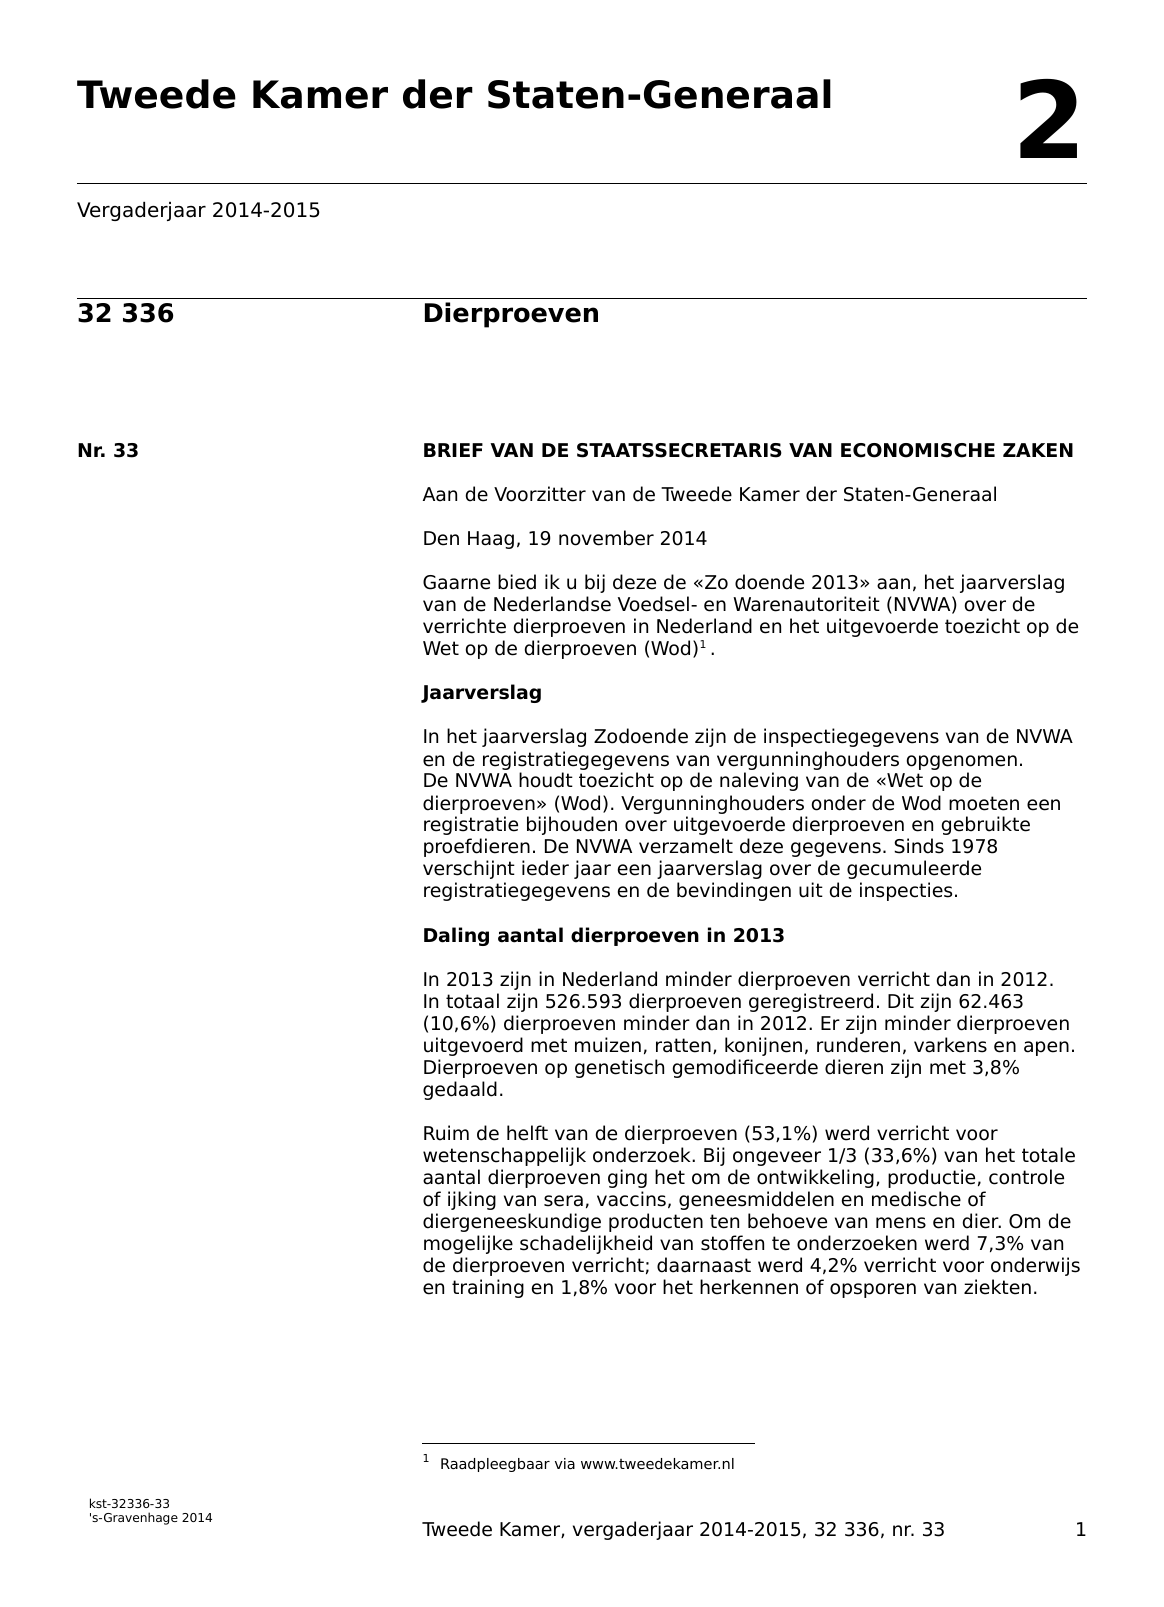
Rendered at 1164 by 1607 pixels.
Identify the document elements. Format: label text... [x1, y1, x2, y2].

text Raadpleegbaar via www.tweedekamer.nl [422, 1452, 1087, 1474]
subtitle 32 336 Dierproeven [77, 299, 1087, 329]
text In 2013 zijn in Nederland minder dierproeven verricht dan in 2012. [422, 969, 1087, 991]
text In totaal zijn 526.593 dierproeven geregistreerd. Dit zijn 62.463 (10,6%) dierproeven minder dan in 2012. Er zijn minder dierproeven uitgevoerd met muizen, ratten, konijnen, runderen, varkens en apen. Dierproeven op genetisch gemodificeerde dieren zijn met 3,8% gedaald. [422, 991, 1087, 1101]
text Den Haag, 19 november 2014 [422, 528, 1087, 550]
text Ruim de helft van de dierproeven (53,1%) werd verricht voor wetenschappelijk onderzoek. Bij ongeveer 1/3 (33,6%) van het totale aantal dierproeven ging het om de ontwikkeling, productie, controle of ijking van sera, vaccins, geneesmiddelen en medische of diergeneeskundige producten ten behoeve van mens en dier. Om de mogelijke schadelijkheid van stoffen te onderzoeken werd 7,3% van de dierproeven verricht; daarnaast werd 4,2% verricht voor onderwijs en training en 1,8% voor het herkennen of opsporen van ziekten. [422, 1123, 1087, 1298]
text In het jaarverslag Zodoende zijn de inspectiegegevens van de NVWA en de registratiegegevens van vergunninghouders opgenomen. [422, 726, 1087, 770]
text kst-32336-33 [88, 1497, 323, 1511]
text 's-Gravenhage 2014 [88, 1511, 323, 1525]
table_header 2 [886, 59, 1087, 183]
table_header Tweede Kamer der Staten-Generaal [77, 59, 886, 183]
text De NVWA houdt toezicht op de naleving van de «Wet op de dierproeven» (Wod). Vergunninghouders onder de Wod moeten een registratie bijhouden over uitgevoerde dierproeven en gebruikte proefdieren. De NVWA verzamelt deze gegevens. Sinds 1978 verschijnt ieder jaar een jaarverslag over de gecumuleerde registratiegegevens en de bevindingen uit de inspecties. [422, 770, 1087, 902]
text Aan de Voorzitter van de Tweede Kamer der Staten-Generaal [422, 484, 1087, 506]
subtitle Nr. 33 BRIEF VAN DE STAATSSECRETARIS VAN ECONOMISCHE ZAKEN [77, 440, 1087, 462]
subtitle Jaarverslag [422, 682, 1087, 704]
subtitle Daling aantal dierproeven in 2013 [422, 924, 1087, 946]
table_cell Vergaderjaar 2014-2015 [77, 184, 1087, 298]
text Gaarne bied ik u bij deze de «Zo doende 2013» aan, het jaarverslag van de Nederlandse Voedsel- en Warenautoriteit (NVWA) over de verrichte dierproeven in Nederland en het uitgevoerde toezicht op de Wet op de dierproeven (Wod). [422, 572, 1087, 660]
